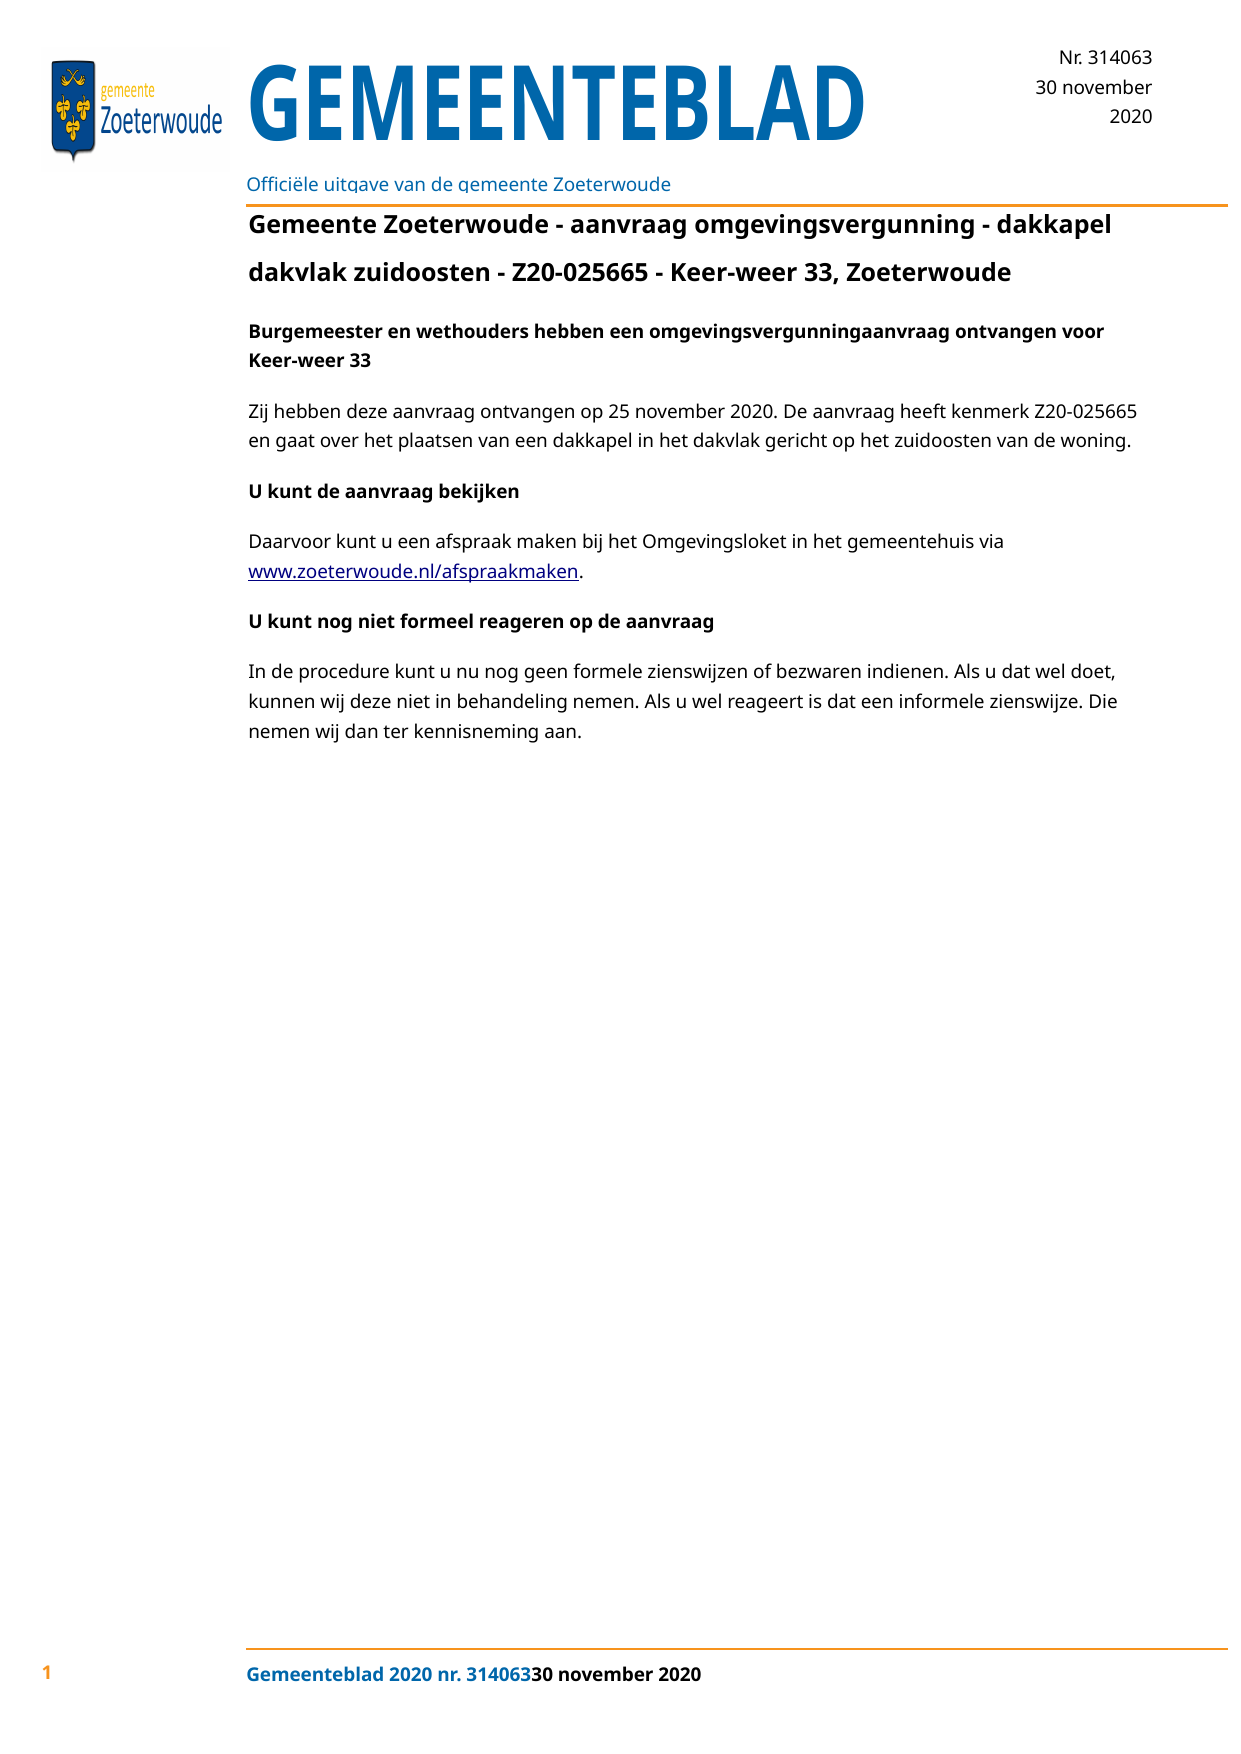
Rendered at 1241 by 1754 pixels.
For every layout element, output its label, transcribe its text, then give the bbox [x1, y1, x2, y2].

text Gemeente Zoeterwoude - aanvraag omgevingsvergunning - dakkapel dakvlak zuidoosten - Z20-025665 - Keer-weer 33, Zoeterwoude [248, 207, 1152, 288]
text Burgemeester en wethouders hebben een omgevingsvergunningaanvraag ontvangen voor Keer-weer 33 [248, 318, 1152, 373]
text U kunt de aanvraag bekijken [248, 478, 1152, 504]
picture [41, 47, 231, 172]
text Zij hebben deze aanvraag ontvangen op 25 november 2020. De aanvraag heeft kenmerk Z20-025665 en gaat over het plaatsen van een dakkapel in het dakvlak gericht op het zuidoosten van de woning. [248, 398, 1152, 453]
text Daarvoor kunt u een afspraak maken bij het Omgevingsloket in het gemeentehuis via www.zoeterwoude.nl/afspraakmaken. [248, 528, 1152, 584]
text U kunt nog niet formeel reageren op de aanvraag [248, 608, 1152, 634]
text In de procedure kunt u nu nog geen formele zienswijzen of bezwaren indienen. Als u dat wel doet, kunnen wij deze niet in behandeling nemen. Als u wel reageert is dat een informele zienswijze. Die nemen wij dan ter kennisneming aan. [248, 659, 1152, 744]
